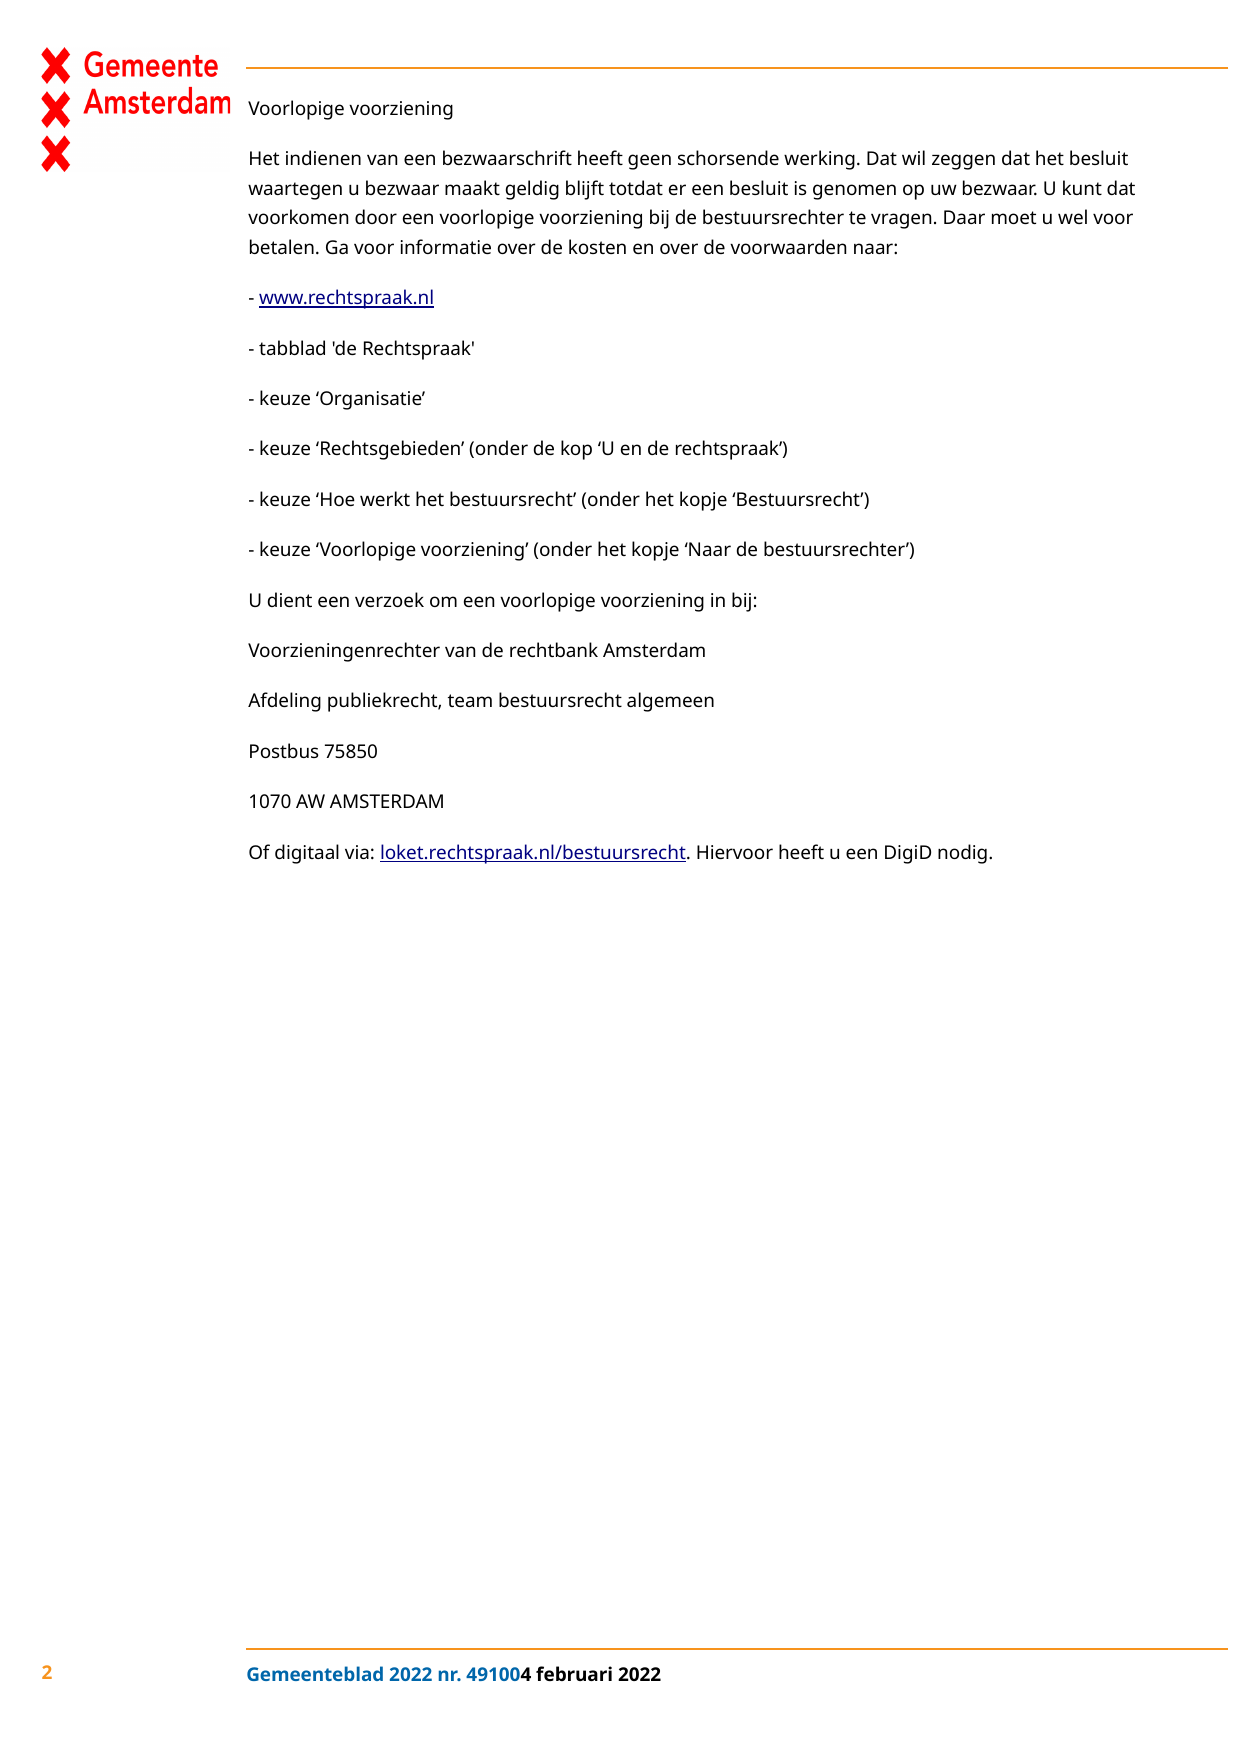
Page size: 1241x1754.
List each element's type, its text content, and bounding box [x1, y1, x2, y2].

text Voorlopige voorziening [248, 95, 1152, 121]
text - www.rechtspraak.nl [248, 284, 1152, 310]
text - keuze ‘Voorlopige voorziening’ (onder het kopje ‘Naar de bestuursrechter’) [248, 536, 1152, 562]
text 1070 AW AMSTERDAM [248, 788, 1152, 814]
text - keuze ‘Organisatie’ [248, 385, 1152, 411]
text U dient een verzoek om een voorlopige voorziening in bij: [248, 587, 1152, 613]
text Postbus 75850 [248, 738, 1152, 764]
text - keuze ‘Hoe werkt het bestuursrecht’ (onder het kopje ‘Bestuursrecht’) [248, 486, 1152, 512]
text Voorzieningenrechter van de rechtbank Amsterdam [248, 637, 1152, 663]
text Afdeling publiekrecht, team bestuursrecht algemeen [248, 688, 1152, 713]
text Of digitaal via: loket.rechtspraak.nl/bestuursrecht. Hiervoor heeft u een DigiD nodig. [248, 839, 1152, 865]
text - tabblad 'de Rechtspraak' [248, 335, 1152, 361]
text Het indienen van een bezwaarschrift heeft geen schorsende werking. Dat wil zeggen dat het besluit waartegen u bezwaar maakt geldig blijft totdat er een besluit is genomen op uw bezwaar. U kunt dat voorkomen door een voorlopige voorziening bij de bestuursrechter te vragen. Daar moet u wel voor betalen. Ga voor informatie over de kosten en over de voorwaarden naar: [248, 145, 1152, 260]
picture [41, 47, 231, 172]
text - keuze ‘Rechtsgebieden’ (onder de kop ‘U en de rechtspraak’) [248, 436, 1152, 461]
